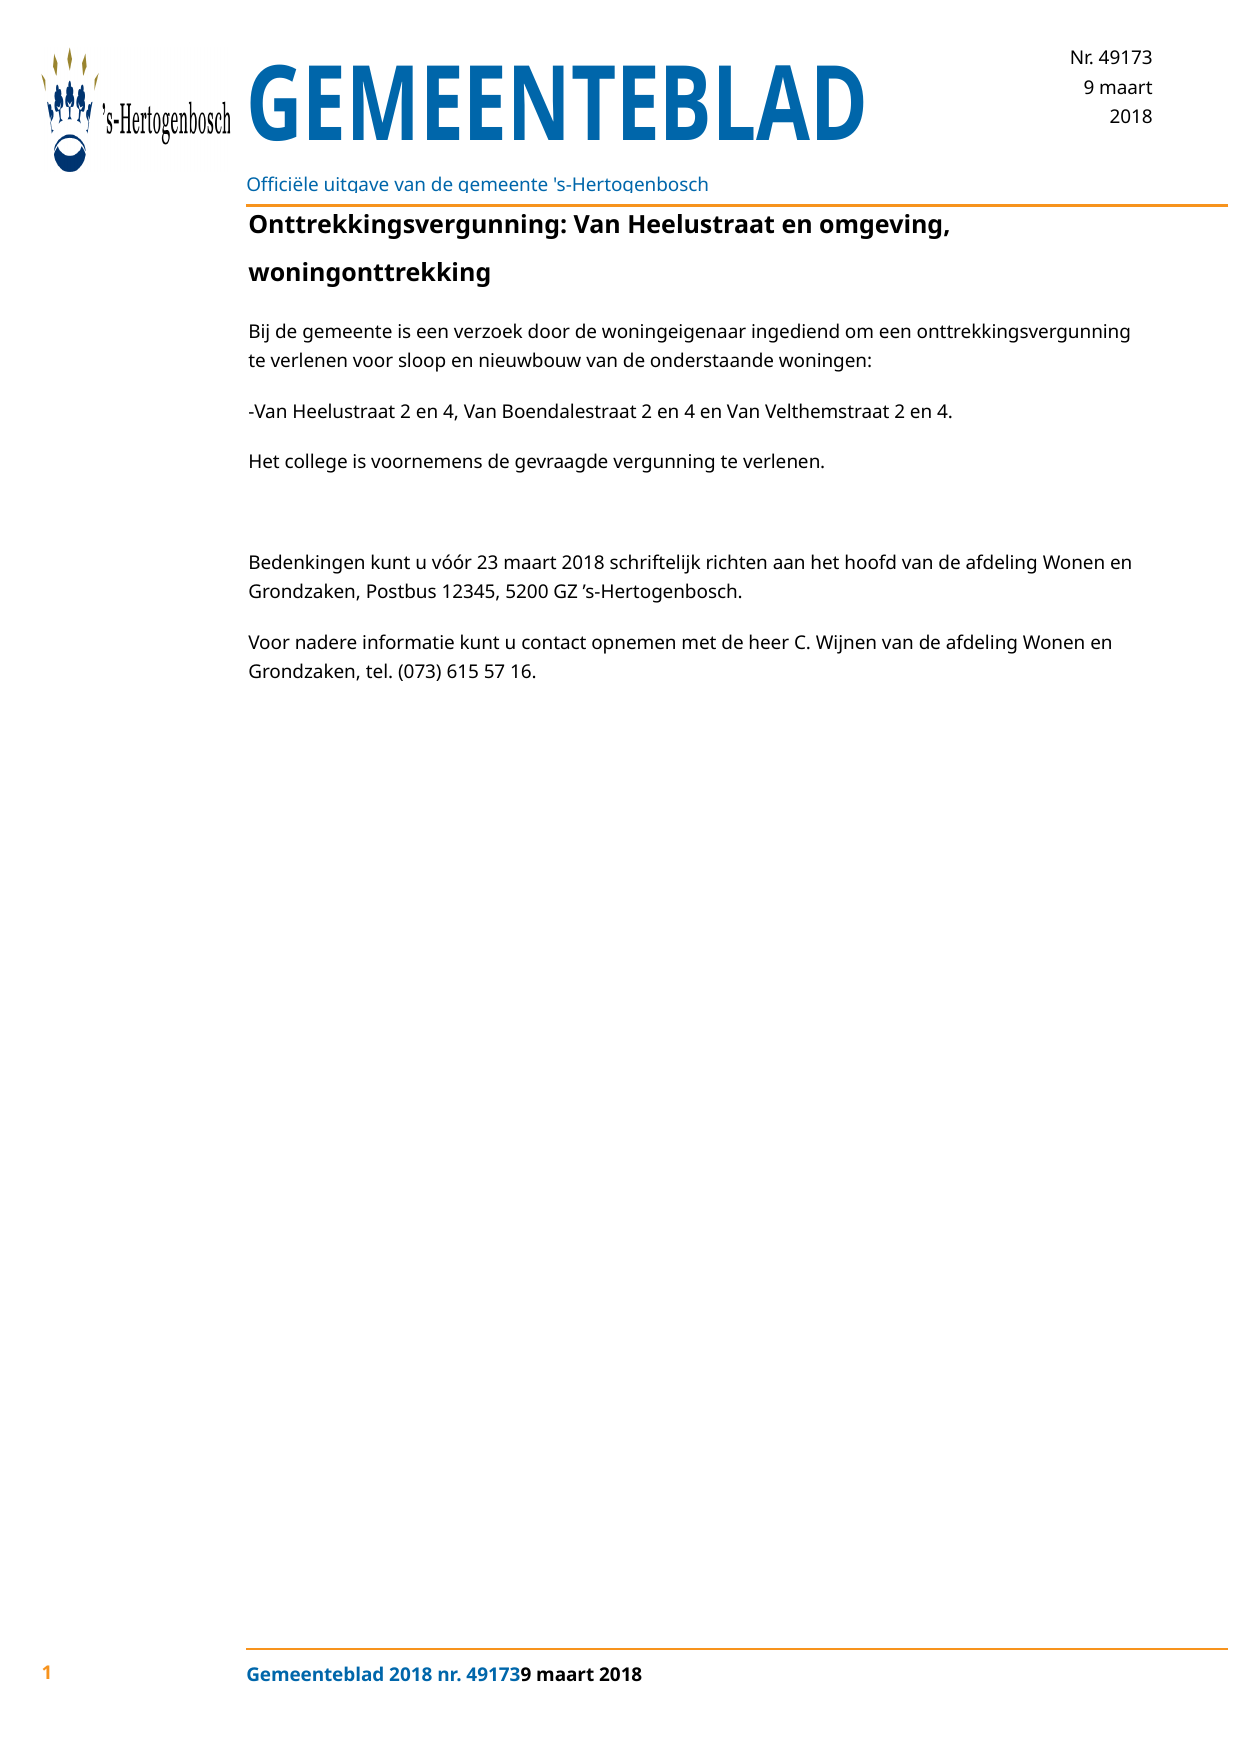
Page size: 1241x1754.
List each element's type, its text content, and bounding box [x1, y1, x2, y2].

picture [41, 47, 231, 172]
text Bedenkingen kunt u vóór 23 maart 2018 schriftelijk richten aan het hoofd van de afdeling Wonen en Grondzaken, Postbus 12345, 5200 GZ ’s-Hertogenbosch. [248, 549, 1152, 604]
text -Van Heelustraat 2 en 4, Van Boendalestraat 2 en 4 en Van Velthemstraat 2 en 4. [248, 398, 1152, 424]
text Het college is voornemens de gevraagde vergunning te verlenen. [248, 448, 1152, 474]
text Voor nadere informatie kunt u contact opnemen met de heer C. Wijnen van de afdeling Wonen en Grondzaken, tel. (073) 615 57 16. [248, 629, 1152, 684]
text Bij de gemeente is een verzoek door de woningeigenaar ingediend om een onttrekkingsvergunning te verlenen voor sloop en nieuwbouw van de onderstaande woningen: [248, 318, 1152, 373]
text Onttrekkingsvergunning: Van Heelustraat en omgeving, woningonttrekking [248, 207, 1152, 288]
